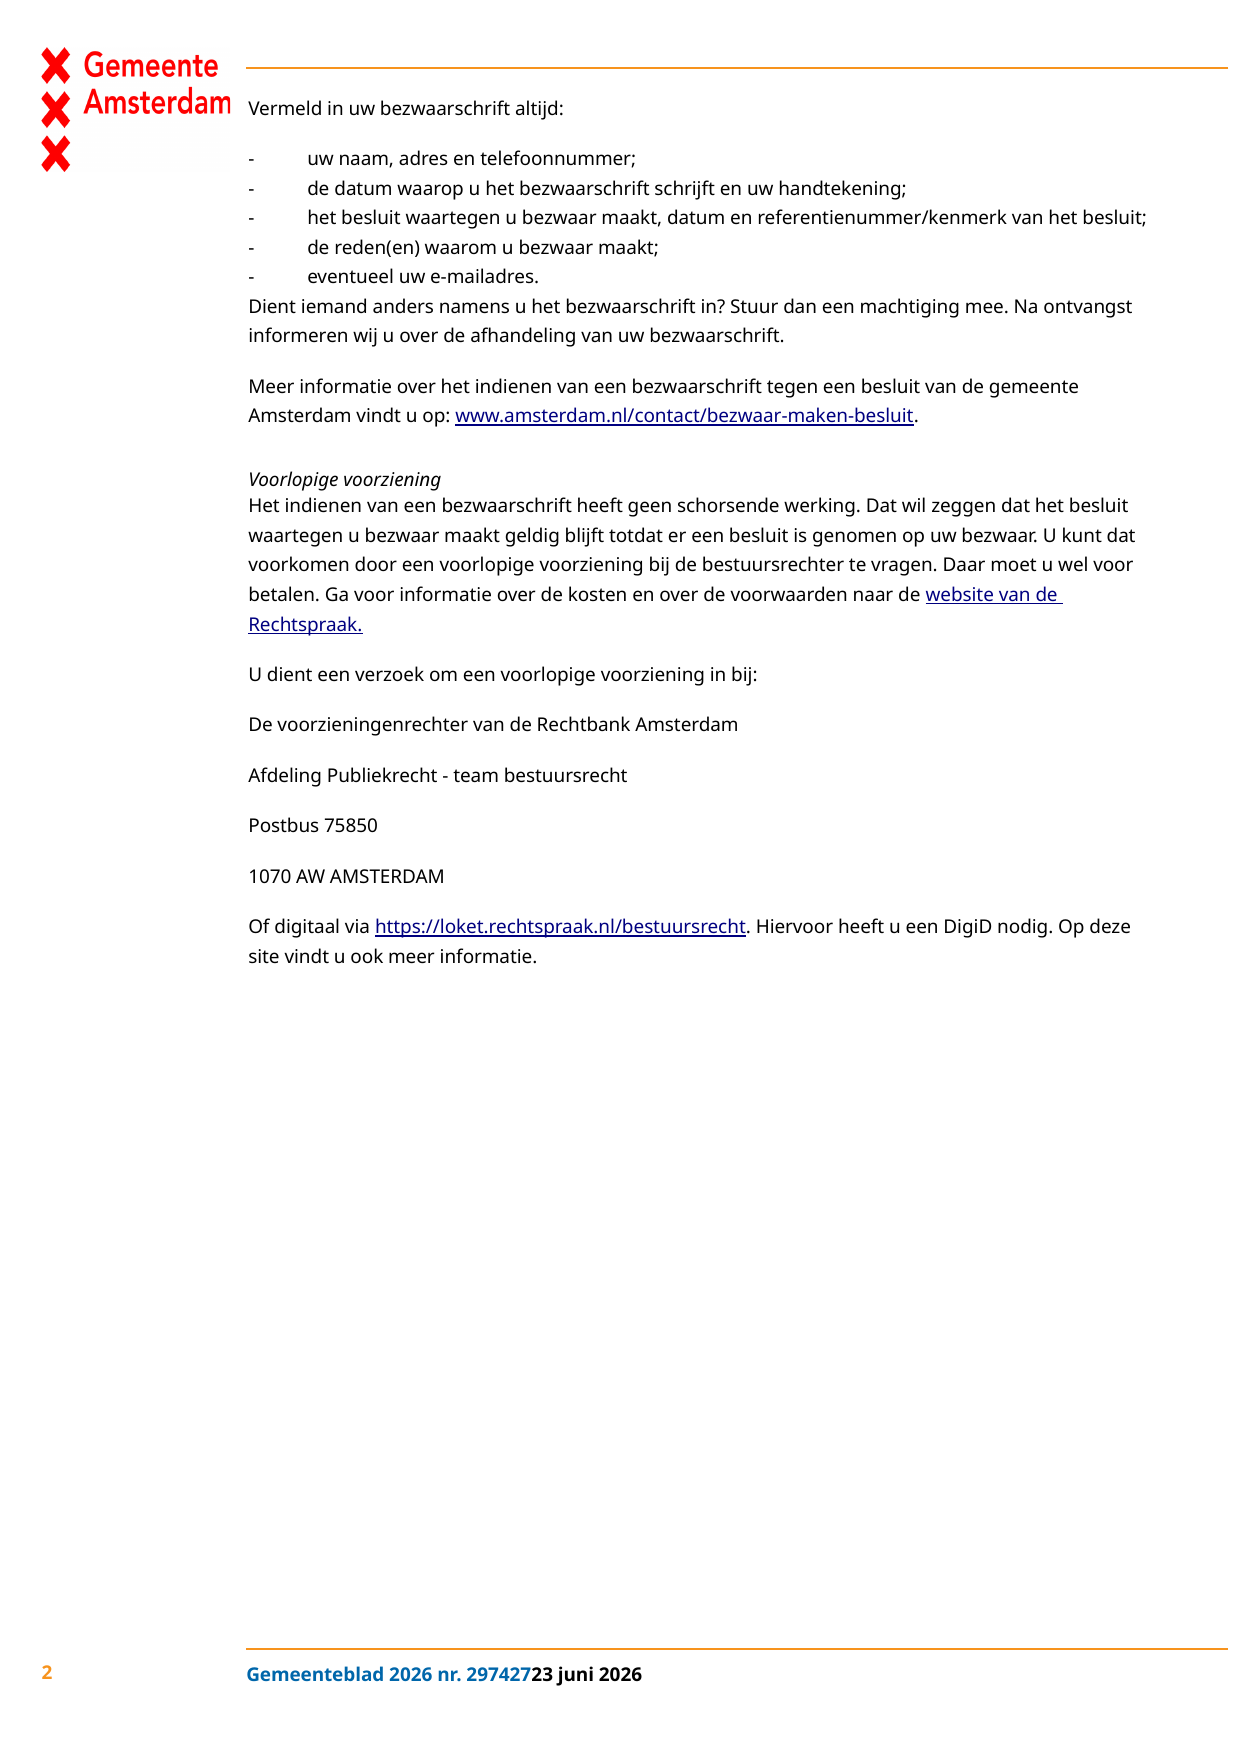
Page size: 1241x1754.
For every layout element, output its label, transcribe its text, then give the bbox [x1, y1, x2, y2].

list de datum waarop u het bezwaarschrift schrijft en uw handtekening; [248, 175, 1152, 201]
text Afdeling Publiekrecht - team bestuursrecht [248, 762, 1152, 788]
list het besluit waartegen u bezwaar maakt, datum en referentienummer/kenmerk van het besluit; [248, 204, 1152, 230]
text Het indienen van een bezwaarschrift heeft geen schorsende werking. Dat wil zeggen dat het besluit waartegen u bezwaar maakt geldig blijft totdat er een besluit is genomen op uw bezwaar. U kunt dat voorkomen door een voorlopige voorziening bij de bestuursrechter te vragen. Daar moet u wel voor betalen. Ga voor informatie over de kosten en over de voorwaarden naar de website van de Rechtspraak. [248, 492, 1152, 636]
text Dient iemand anders namens u het bezwaarschrift in? Stuur dan een machtiging mee. Na ontvangst informeren wij u over de afhandeling van uw bezwaarschrift. [248, 293, 1152, 348]
list eventueel uw e-mailadres. [248, 263, 1152, 289]
text Vermeld in uw bezwaarschrift altijd: [248, 95, 1152, 121]
list uw naam, adres en telefoonnummer; [248, 145, 1152, 171]
list de reden(en) waarom u bezwaar maakt; [248, 234, 1152, 260]
text Of digitaal via https://loket.rechtspraak.nl/bestuursrecht. Hiervoor heeft u een DigiD nodig. Op deze site vindt u ook meer informatie. [248, 913, 1152, 968]
text U dient een verzoek om een voorlopige voorziening in bij: [248, 661, 1152, 687]
text Meer informatie over het indienen van een bezwaarschrift tegen een besluit van de gemeente Amsterdam vindt u op: www.amsterdam.nl/contact/bezwaar-maken-besluit. [248, 373, 1152, 428]
text De voorzieningenrechter van de Rechtbank Amsterdam [248, 712, 1152, 737]
text 1070 AW AMSTERDAM [248, 863, 1152, 888]
text Postbus 75850 [248, 812, 1152, 838]
text Voorlopige voorziening [248, 467, 1152, 492]
picture [41, 47, 231, 172]
